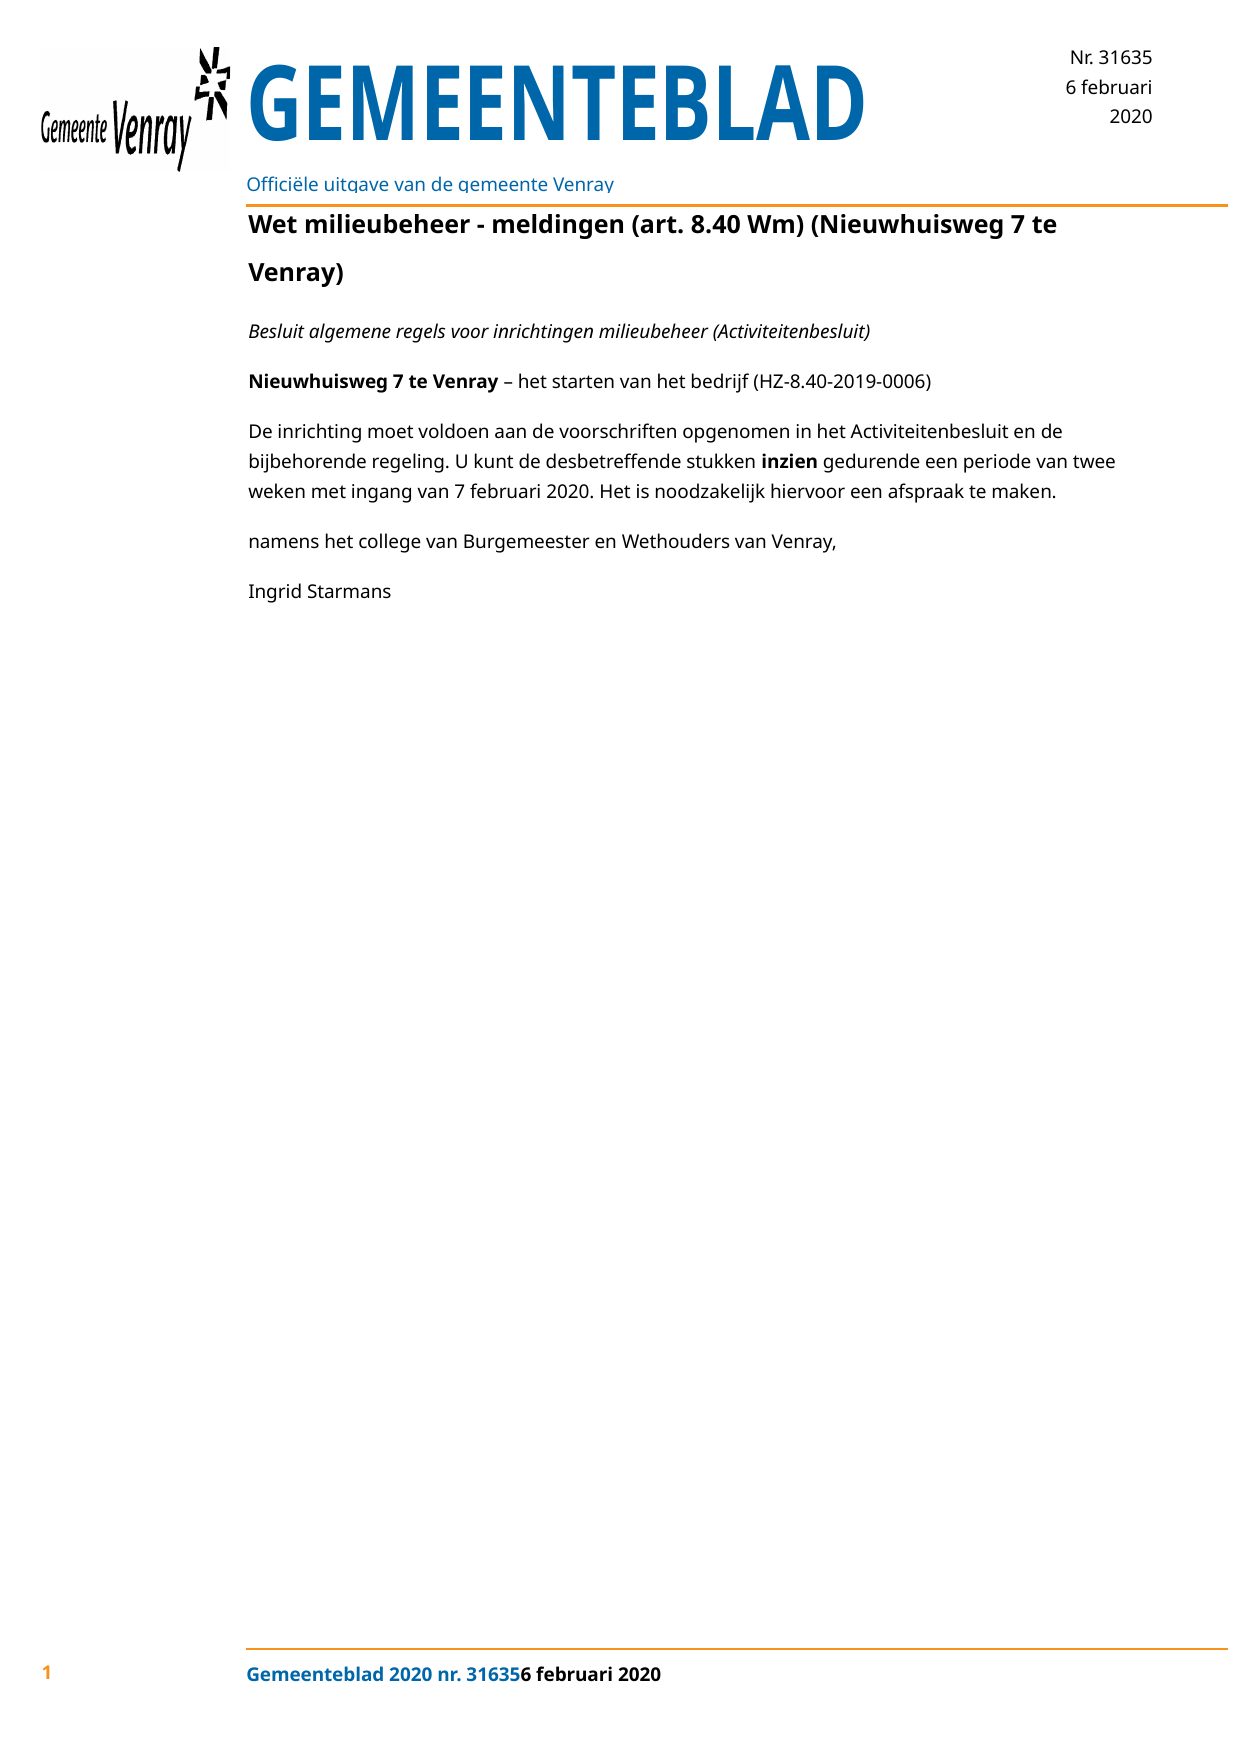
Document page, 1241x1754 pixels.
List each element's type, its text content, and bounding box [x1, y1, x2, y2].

picture [41, 47, 231, 172]
text Nieuwhuisweg 7 te Venray – het starten van het bedrijf (HZ-8.40-2019-0006) [248, 368, 1152, 394]
text namens het college van Burgemeester en Wethouders van Venray, [248, 528, 1152, 554]
text Wet milieubeheer - meldingen (art. 8.40 Wm) (Nieuwhuisweg 7 te Venray) [248, 207, 1152, 288]
text De inrichting moet voldoen aan de voorschriften opgenomen in het Activiteitenbesluit en de bijbehorende regeling. U kunt de desbetreffende stukken inzien gedurende een periode van twee weken met ingang van 7 februari 2020. Het is noodzakelijk hiervoor een afspraak te maken. [248, 419, 1152, 504]
text Besluit algemene regels voor inrichtingen milieubeheer (Activiteitenbesluit) [248, 318, 1152, 344]
text Ingrid Starmans [248, 579, 1152, 604]
